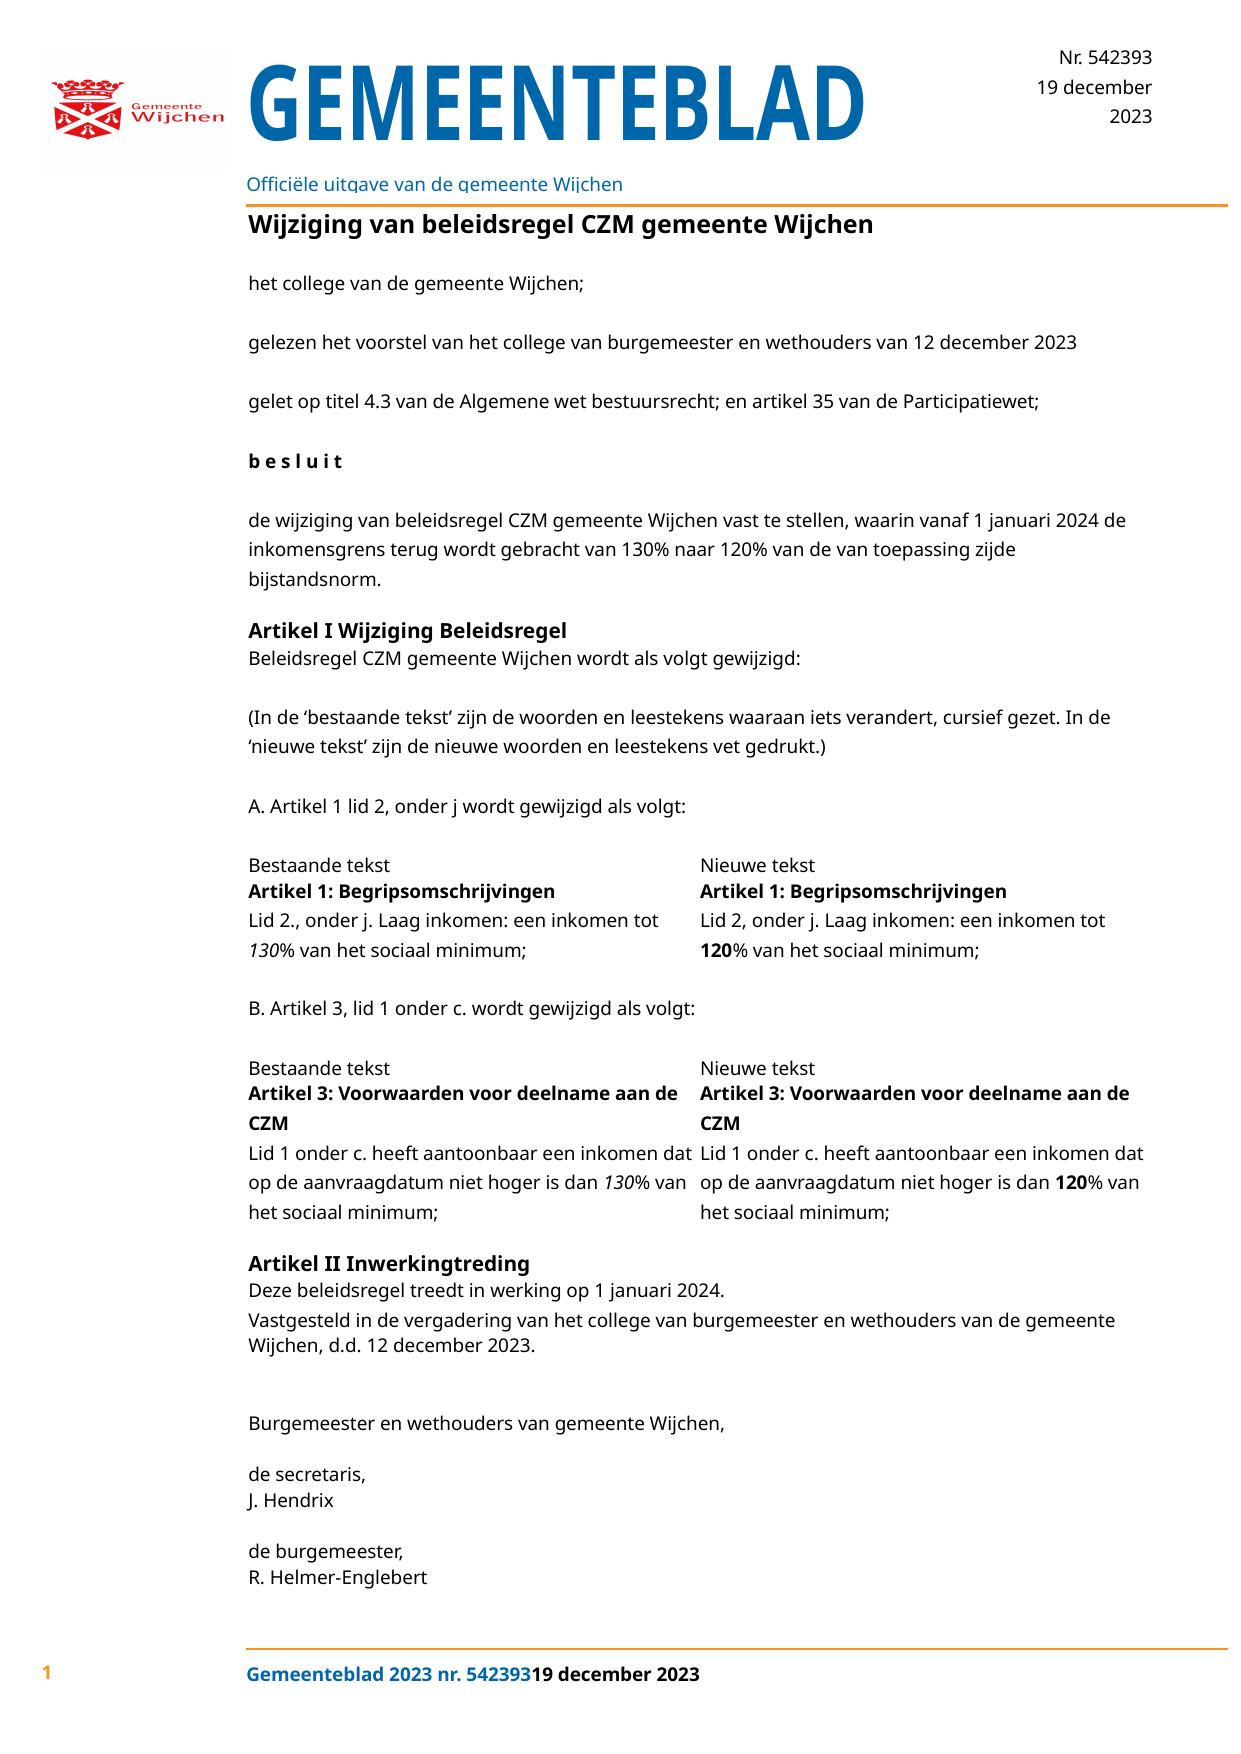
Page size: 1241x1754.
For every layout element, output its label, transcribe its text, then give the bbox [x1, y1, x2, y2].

table_header Nieuwe tekst [700, 1055, 1152, 1081]
text Artikel II Inwerkingtreding [248, 1249, 1152, 1277]
table_header Nieuwe tekst [700, 852, 1152, 878]
text de wijziging van beleidsregel CZM gemeente Wijchen vast te stellen, waarin vanaf 1 januari 2024 de inkomensgrens terug wordt gebracht van 130% naar 120% van de van toepassing zijde bijstandsnorm. [248, 507, 1152, 592]
text (In de ‘bestaande tekst’ zijn de woorden en leestekens waaraan iets verandert, cursief gezet. In de ‘nieuwe tekst’ zijn de nieuwe woorden en leestekens vet gedrukt.) [248, 704, 1152, 759]
text de burgemeester, [248, 1538, 1152, 1564]
table_cell Artikel 1: Begripsomschrijvingen Lid 2., onder j. Laag inkomen: een inkomen tot 130% van het sociaal minimum; [248, 878, 700, 963]
table_header Bestaande tekst [248, 1055, 700, 1081]
text Beleidsregel CZM gemeente Wijchen wordt als volgt gewijzigd: [248, 645, 1152, 671]
table_cell Artikel 3: Voorwaarden voor deelname aan de CZM Lid 1 onder c. heeft aantoonbaar een inkomen dat op de aanvraagdatum niet hoger is dan 120% van het sociaal minimum; [700, 1081, 1152, 1225]
text Deze beleidsregel treedt in werking op 1 januari 2024. [248, 1277, 1152, 1303]
text gelezen het voorstel van het college van burgemeester en wethouders van 12 december 2023 [248, 329, 1152, 355]
table_cell Artikel 3: Voorwaarden voor deelname aan de CZM Lid 1 onder c. heeft aantoonbaar een inkomen dat op de aanvraagdatum niet hoger is dan 130% van het sociaal minimum; [248, 1081, 700, 1225]
table_cell Artikel 1: Begripsomschrijvingen Lid 2, onder j. Laag inkomen: een inkomen tot 120% van het sociaal minimum; [700, 878, 1152, 963]
text A. Artikel 1 lid 2, onder j wordt gewijzigd als volgt: [248, 793, 1152, 819]
text Wijziging van beleidsregel CZM gemeente Wijchen [248, 207, 1152, 241]
text J. Hendrix [248, 1487, 1152, 1513]
text gelet op titel 4.3 van de Algemene wet bestuursrecht; en artikel 35 van de Participatiewet; [248, 389, 1152, 414]
table_header Bestaande tekst [248, 852, 700, 878]
picture [41, 47, 231, 172]
text het college van de gemeente Wijchen; [248, 270, 1152, 296]
text Vastgesteld in de vergadering van het college van burgemeester en wethouders van de gemeente Wijchen, d.d. 12 december 2023. [248, 1307, 1152, 1358]
text R. Helmer-Englebert [248, 1564, 1152, 1590]
text B. Artikel 3, lid 1 onder c. wordt gewijzigd als volgt: [248, 996, 1152, 1021]
text Burgemeester en wethouders van gemeente Wijchen, [248, 1410, 1152, 1435]
text Artikel I Wijziging Beleidsregel [248, 617, 1152, 645]
text b e s l u i t [248, 448, 1152, 473]
text de secretaris, [248, 1461, 1152, 1487]
